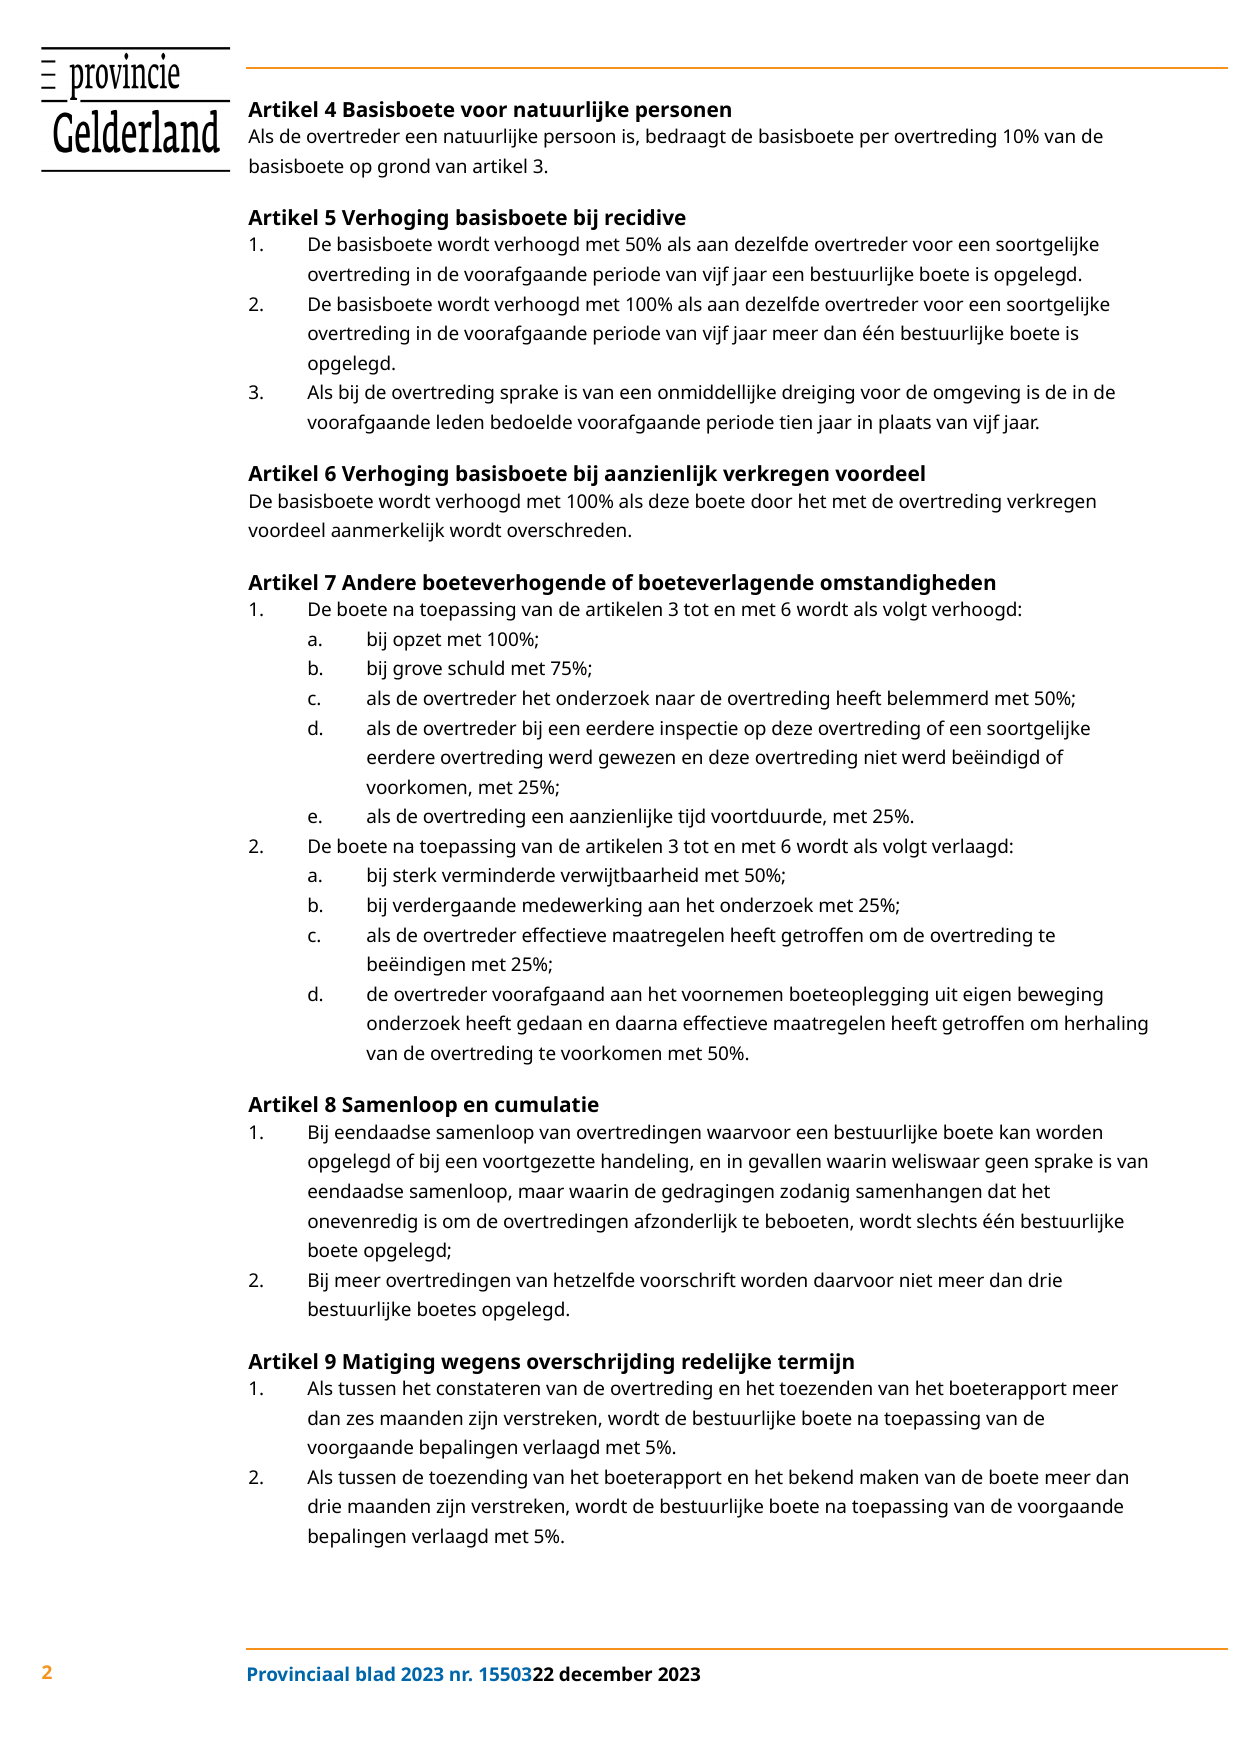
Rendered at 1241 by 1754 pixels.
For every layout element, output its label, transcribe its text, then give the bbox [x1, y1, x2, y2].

list Als bij de overtreding sprake is van een onmiddellijke dreiging voor de omgeving is de in de voorafgaande leden bedoelde voorafgaande periode tien jaar in plaats van vijf jaar. [248, 379, 1152, 435]
text Artikel 5 Verhoging basisboete bij recidive [248, 203, 1152, 232]
list De boete na toepassing van de artikelen 3 tot en met 6 wordt als volgt verlaagd: [248, 833, 1152, 859]
list bij opzet met 100%; [307, 626, 1152, 652]
list bij grove schuld met 75%; [307, 656, 1152, 681]
list als de overtreder bij een eerdere inspectie op deze overtreding of een soortgelijke eerdere overtreding werd gewezen en deze overtreding niet werd beëindigd of voorkomen, met 25%; [307, 715, 1152, 800]
list De basisboete wordt verhoogd met 50% als aan dezelfde overtreder voor een soortgelijke overtreding in de voorafgaande periode van vijf jaar een bestuurlijke boete is opgelegd. [248, 232, 1152, 287]
list Als tussen de toezending van het boeterapport en het bekend maken van de boete meer dan drie maanden zijn verstreken, wordt de bestuurlijke boete na toepassing van de voorgaande bepalingen verlaagd met 5%. [248, 1464, 1152, 1549]
list Als tussen het constateren van de overtreding en het toezenden van het boeterapport meer dan zes maanden zijn verstreken, wordt de bestuurlijke boete na toepassing van de voorgaande bepalingen verlaagd met 5%. [248, 1375, 1152, 1460]
text Artikel 9 Matiging wegens overschrijding redelijke termijn [248, 1347, 1152, 1375]
text Artikel 6 Verhoging basisboete bij aanzienlijk verkregen voordeel [248, 459, 1152, 488]
text Als de overtreder een natuurlijke persoon is, bedraagt de basisboete per overtreding 10% van de basisboete op grond van artikel 3. [248, 123, 1152, 178]
list bij sterk verminderde verwijtbaarheid met 50%; [307, 863, 1152, 888]
text Artikel 4 Basisboete voor natuurlijke personen [248, 95, 1152, 123]
list De boete na toepassing van de artikelen 3 tot en met 6 wordt als volgt verhoogd: [248, 596, 1152, 622]
list bij verdergaande medewerking aan het onderzoek met 25%; [307, 892, 1152, 918]
text Artikel 7 Andere boeteverhogende of boeteverlagende omstandigheden [248, 568, 1152, 596]
list als de overtreder effectieve maatregelen heeft getroffen om de overtreding te beëindigen met 25%; [307, 922, 1152, 977]
text De basisboete wordt verhoogd met 100% als deze boete door het met de overtreding verkregen voordeel aanmerkelijk wordt overschreden. [248, 488, 1152, 543]
list Bij meer overtredingen van hetzelfde voorschrift worden daarvoor niet meer dan drie bestuurlijke boetes opgelegd. [248, 1267, 1152, 1322]
text Artikel 8 Samenloop en cumulatie [248, 1091, 1152, 1119]
list als de overtreder het onderzoek naar de overtreding heeft belemmerd met 50%; [307, 685, 1152, 711]
list de overtreder voorafgaand aan het voornemen boeteoplegging uit eigen beweging onderzoek heeft gedaan en daarna effectieve maatregelen heeft getroffen om herhaling van de overtreding te voorkomen met 50%. [307, 981, 1152, 1066]
list als de overtreding een aanzienlijke tijd voortduurde, met 25%. [307, 803, 1152, 829]
list Bij eendaadse samenloop van overtredingen waarvoor een bestuurlijke boete kan worden opgelegd of bij een voortgezette handeling, en in gevallen waarin weliswaar geen sprake is van eendaadse samenloop, maar waarin de gedragingen zodanig samenhangen dat het onevenredig is om de overtredingen afzonderlijk te beboeten, wordt slechts één bestuurlijke boete opgelegd; [248, 1119, 1152, 1263]
picture [41, 47, 231, 172]
list De basisboete wordt verhoogd met 100% als aan dezelfde overtreder voor een soortgelijke overtreding in de voorafgaande periode van vijf jaar meer dan één bestuurlijke boete is opgelegd. [248, 291, 1152, 376]
